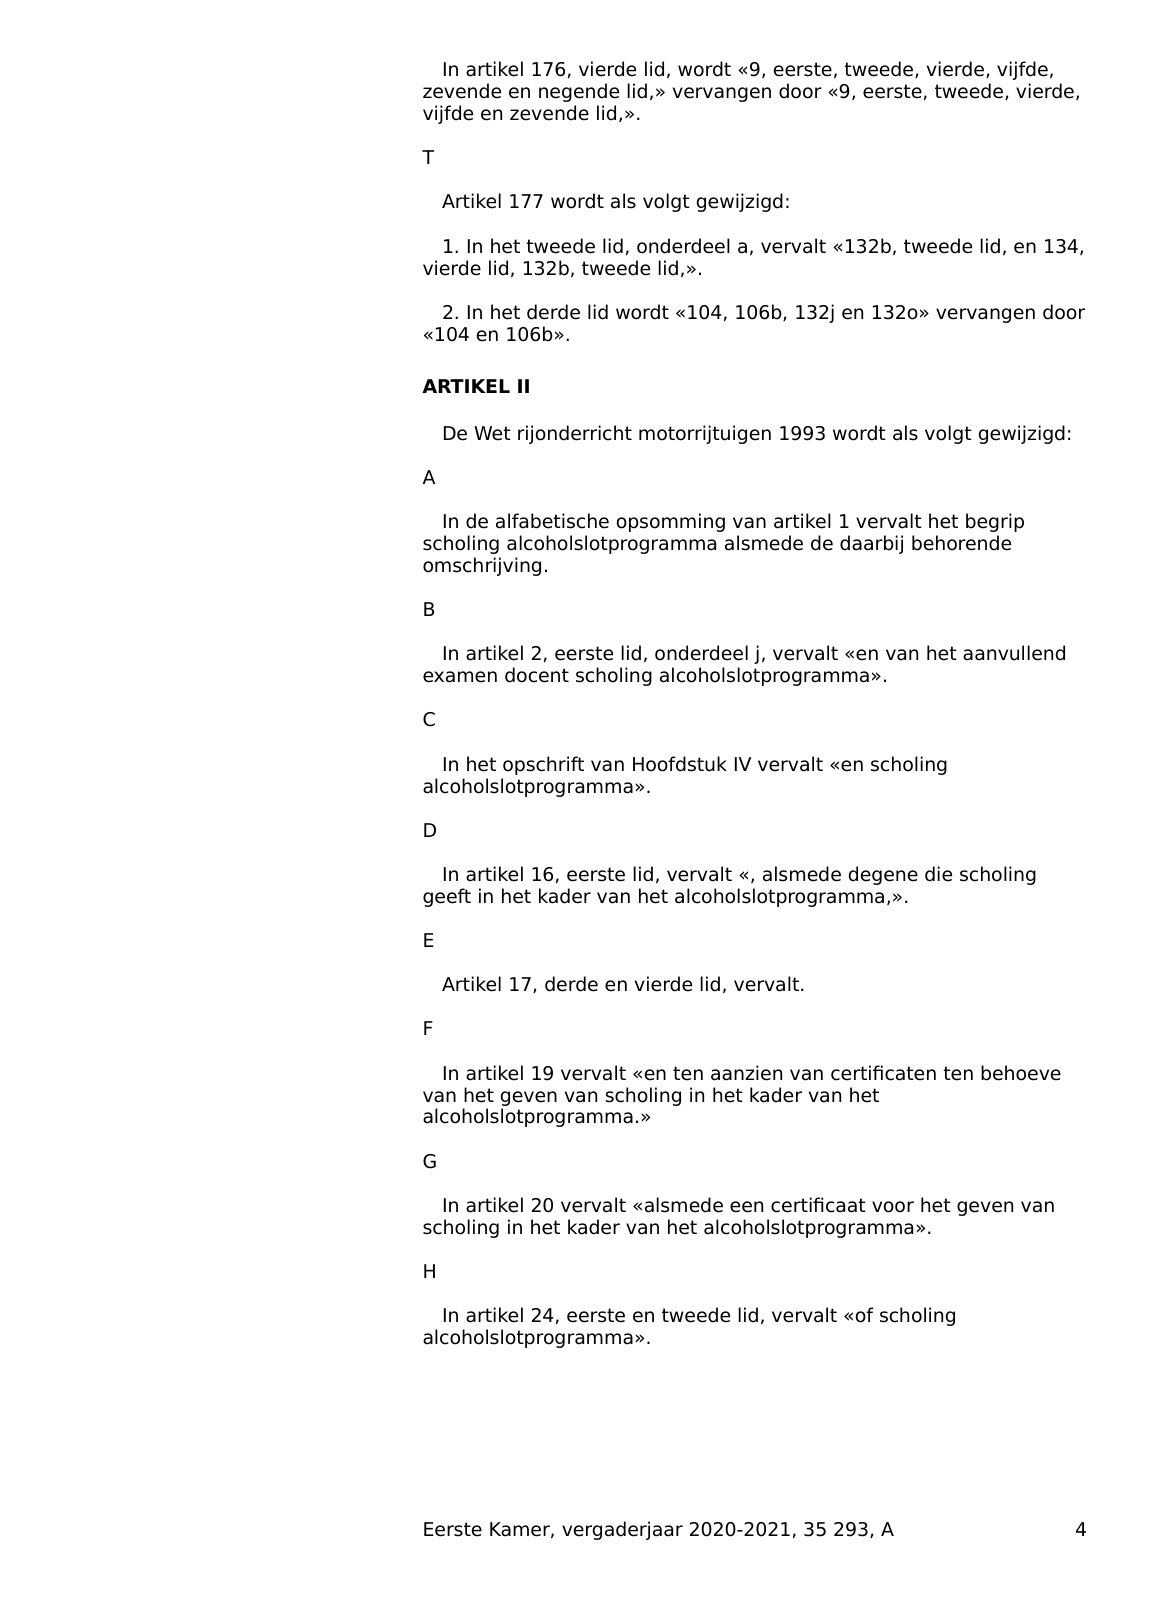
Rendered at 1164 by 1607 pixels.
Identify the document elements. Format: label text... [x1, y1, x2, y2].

text In artikel 20 vervalt «alsmede een certificaat voor het geven van scholing in het kader van het alcoholslotprogramma». [422, 1195, 1087, 1239]
text A [422, 467, 1087, 489]
text F [422, 1018, 1087, 1040]
text Artikel 177 wordt als volgt gewijzigd: [422, 191, 1087, 213]
text De Wet rijonderricht motorrijtuigen 1993 wordt als volgt gewijzigd: [422, 423, 1087, 444]
text In artikel 19 vervalt «en ten aanzien van certificaten ten behoeve van het geven van scholing in het kader van het alcoholslotprogramma.» [422, 1062, 1087, 1128]
text 2. In het derde lid wordt «104, 106b, 132j en 132o» vervangen door «104 en 106b». [422, 302, 1087, 346]
text 1. In het tweede lid, onderdeel a, vervalt «132b, tweede lid, en 134, vierde lid, 132b, tweede lid,». [422, 236, 1087, 279]
text In artikel 24, eerste en tweede lid, vervalt «of scholing alcoholslotprogramma». [422, 1305, 1087, 1349]
text C [422, 709, 1087, 731]
text Artikel 17, derde en vierde lid, vervalt. [422, 974, 1087, 996]
text G [422, 1151, 1087, 1173]
text In het opschrift van Hoofdstuk IV vervalt «en scholing alcoholslotprogramma». [422, 753, 1087, 797]
text D [422, 820, 1087, 842]
text H [422, 1261, 1087, 1283]
text B [422, 599, 1087, 621]
text In de alfabetische opsomming van artikel 1 vervalt het begrip scholing alcoholslotprogramma alsmede de daarbij behorende omschrijving. [422, 511, 1087, 577]
text E [422, 930, 1087, 952]
subtitle ARTIKEL II [422, 376, 1087, 398]
text T [422, 147, 1087, 169]
text In artikel 2, eerste lid, onderdeel j, vervalt «en van het aanvullend examen docent scholing alcoholslotprogramma». [422, 643, 1087, 687]
text In artikel 16, eerste lid, vervalt «, alsmede degene die scholing geeft in het kader van het alcoholslotprogramma,». [422, 864, 1087, 908]
text In artikel 176, vierde lid, wordt «9, eerste, tweede, vierde, vijfde, zevende en negende lid,» vervangen door «9, eerste, tweede, vierde, vijfde en zevende lid,». [422, 59, 1087, 125]
